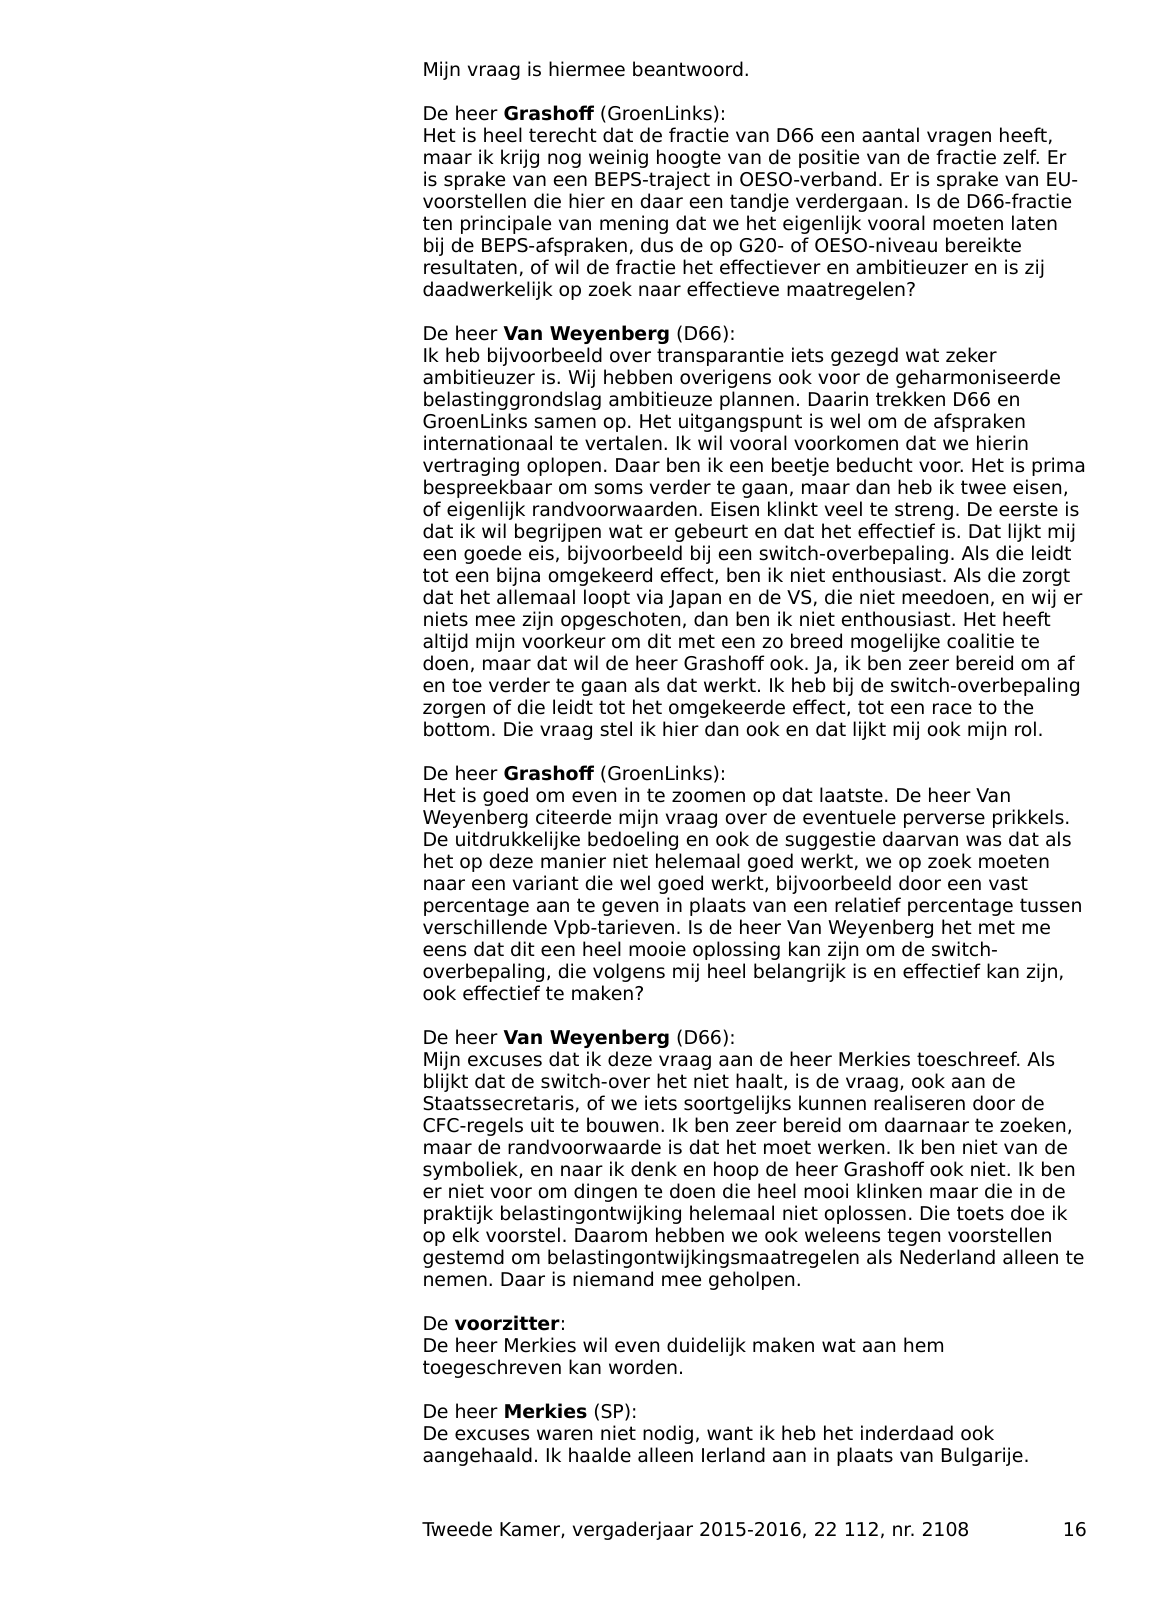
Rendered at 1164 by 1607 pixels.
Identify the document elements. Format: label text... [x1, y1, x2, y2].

text Mijn vraag is hiermee beantwoord. [422, 59, 1087, 81]
text De excuses waren niet nodig, want ik heb het inderdaad ook aangehaald. Ik haalde alleen Ierland aan in plaats van Bulgarije. [422, 1423, 1087, 1467]
text Het is goed om even in te zoomen op dat laatste. De heer Van Weyenberg citeerde mijn vraag over de eventuele perverse prikkels. De uitdrukkelijke bedoeling en ook de suggestie daarvan was dat als het op deze manier niet helemaal goed werkt, we op zoek moeten naar een variant die wel goed werkt, bijvoorbeeld door een vast percentage aan te geven in plaats van een relatief percentage tussen verschillende Vpb-tarieven. Is de heer Van Weyenberg het met me eens dat dit een heel mooie oplossing kan zijn om de switch-overbepaling, die volgens mij heel belangrijk is en effectief kan zijn, ook effectief te maken? [422, 785, 1087, 1005]
text De heer Van Weyenberg (D66): [422, 323, 1087, 345]
text De heer Merkies (SP): [422, 1401, 1087, 1423]
text De heer Merkies wil even duidelijk maken wat aan hem toegeschreven kan worden. [422, 1335, 1087, 1379]
text Mijn excuses dat ik deze vraag aan de heer Merkies toeschreef. Als blijkt dat de switch-over het niet haalt, is de vraag, ook aan de Staatssecretaris, of we iets soortgelijks kunnen realiseren door de CFC-regels uit te bouwen. Ik ben zeer bereid om daarnaar te zoeken, maar de randvoorwaarde is dat het moet werken. Ik ben niet van de symboliek, en naar ik denk en hoop de heer Grashoff ook niet. Ik ben er niet voor om dingen te doen die heel mooi klinken maar die in de praktijk belastingontwijking helemaal niet oplossen. Die toets doe ik op elk voorstel. Daarom hebben we ook weleens tegen voorstellen gestemd om belastingontwijkingsmaatregelen als Nederland alleen te nemen. Daar is niemand mee geholpen. [422, 1049, 1087, 1291]
text Ik heb bijvoorbeeld over transparantie iets gezegd wat zeker ambitieuzer is. Wij hebben overigens ook voor de geharmoniseerde belastinggrondslag ambitieuze plannen. Daarin trekken D66 en GroenLinks samen op. Het uitgangspunt is wel om de afspraken internationaal te vertalen. Ik wil vooral voorkomen dat we hierin vertraging oplopen. Daar ben ik een beetje beducht voor. Het is prima bespreekbaar om soms verder te gaan, maar dan heb ik twee eisen, of eigenlijk randvoorwaarden. Eisen klinkt veel te streng. De eerste is dat ik wil begrijpen wat er gebeurt en dat het effectief is. Dat lijkt mij een goede eis, bijvoorbeeld bij een switch-overbepaling. Als die leidt tot een bijna omgekeerd effect, ben ik niet enthousiast. Als die zorgt dat het allemaal loopt via Japan en de VS, die niet meedoen, en wij er niets mee zijn opgeschoten, dan ben ik niet enthousiast. Het heeft altijd mijn voorkeur om dit met een zo breed mogelijke coalitie te doen, maar dat wil de heer Grashoff ook. Ja, ik ben zeer bereid om af en toe verder te gaan als dat werkt. Ik heb bij de switch-overbepaling zorgen of die leidt tot het omgekeerde effect, tot een race to the bottom. Die vraag stel ik hier dan ook en dat lijkt mij ook mijn rol. [422, 345, 1087, 741]
text De heer Van Weyenberg (D66): [422, 1027, 1087, 1049]
text De heer Grashoff (GroenLinks): [422, 763, 1087, 785]
text De voorzitter: [422, 1313, 1087, 1335]
text De heer Grashoff (GroenLinks): [422, 103, 1087, 125]
text Het is heel terecht dat de fractie van D66 een aantal vragen heeft, maar ik krijg nog weinig hoogte van de positie van de fractie zelf. Er is sprake van een BEPS-traject in OESO-verband. Er is sprake van EU-voorstellen die hier en daar een tandje verdergaan. Is de D66-fractie ten principale van mening dat we het eigenlijk vooral moeten laten bij de BEPS-afspraken, dus de op G20- of OESO-niveau bereikte resultaten, of wil de fractie het effectiever en ambitieuzer en is zij daadwerkelijk op zoek naar effectieve maatregelen? [422, 125, 1087, 301]
